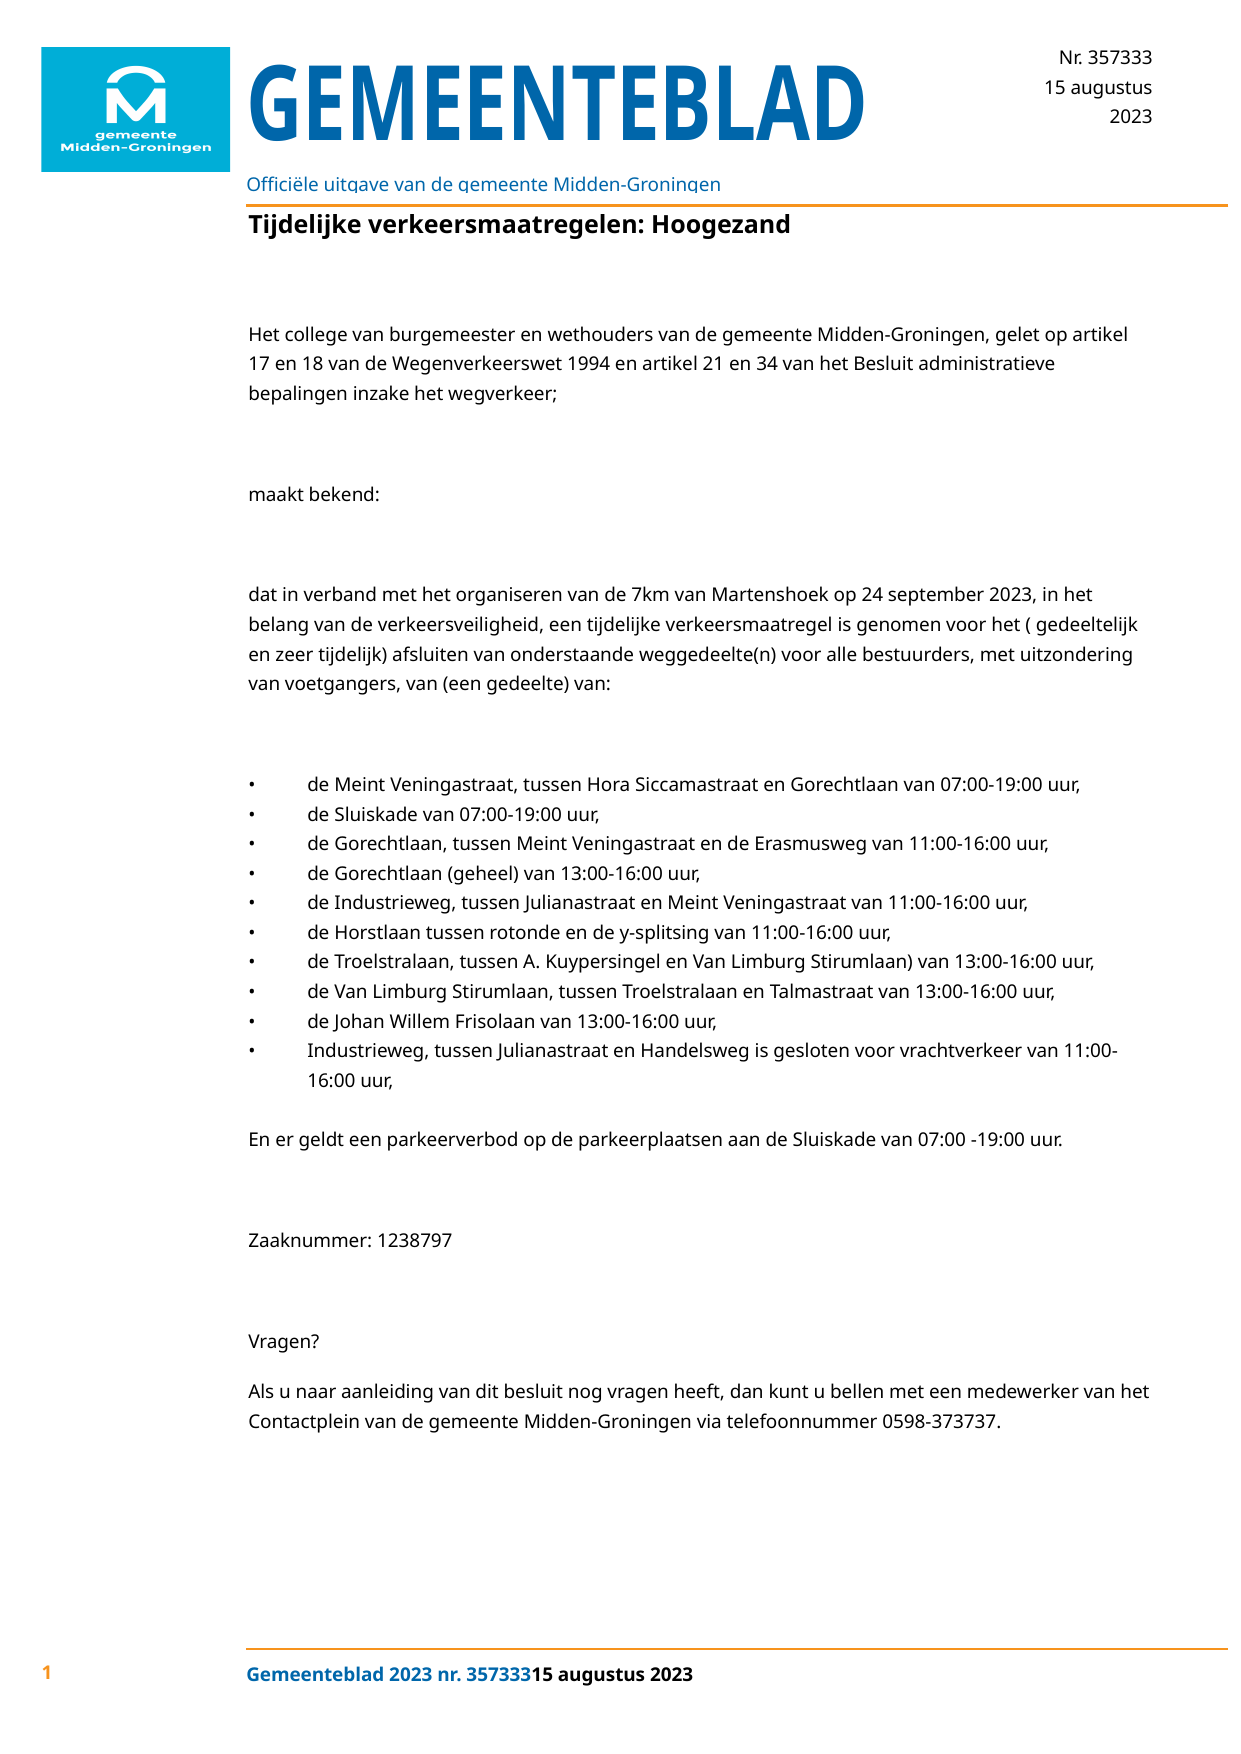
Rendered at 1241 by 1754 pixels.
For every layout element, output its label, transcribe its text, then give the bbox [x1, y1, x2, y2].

picture [108, 66, 164, 82]
list de Horstlaan tussen rotonde en de y-splitsing van 11:00-16:00 uur, [248, 919, 1152, 945]
text Tijdelijke verkeersmaatregelen: Hoogezand [248, 207, 1152, 241]
text Zaaknummer: 1238797 [248, 1227, 1152, 1253]
picture [184, 146, 190, 153]
list de Johan Willem Frisolaan van 13:00-16:00 uur, [248, 1008, 1152, 1033]
text Als u naar aanleiding van dit besluit nog vragen heeft, dan kunt u bellen met een medewerker van het Contactplein van de gemeente Midden-Groningen via telefoonnummer 0598-373737. [248, 1378, 1152, 1433]
list de Van Limburg Stirumlaan, tussen Troelstralaan en Talmastraat van 13:00-16:00 uur, [248, 978, 1152, 1004]
text Vragen? [248, 1328, 1152, 1353]
list de Gorechtlaan (geheel) van 13:00-16:00 uur, [248, 860, 1152, 886]
list de Meint Veningastraat, tussen Hora Siccamastraat en Gorechtlaan van 07:00-19:00 uur, [248, 771, 1152, 797]
text En er geldt een parkeerverbod op de parkeerplaatsen aan de Sluiskade van 07:00 -19:00 uur. [248, 1126, 1152, 1152]
list Industrieweg, tussen Julianastraat en Handelsweg is gesloten voor vrachtverkeer van 11:00-16:00 uur, [248, 1037, 1152, 1093]
text maakt bekend: [248, 481, 1152, 506]
list de Sluiskade van 07:00-19:00 uur, [248, 801, 1152, 826]
list de Troelstralaan, tussen A. Kuypersingel en Van Limburg Stirumlaan) van 13:00-16:00 uur, [248, 949, 1152, 974]
list de Gorechtlaan, tussen Meint Veningastraat en de Erasmusweg van 11:00-16:00 uur, [248, 830, 1152, 856]
text dat in verband met het organiseren van de 7km van Martenshoek op 24 september 2023, in het belang van de verkeersveiligheid, een tijdelijke verkeersmaatregel is genomen voor het ( gedeeltelijk en zeer tijdelijk) afsluiten van onderstaande weggedeelte(n) voor alle bestuurders, met uitzondering van voetgangers, van (een gedeelte) van: [248, 582, 1152, 696]
text Het college van burgemeester en wethouders van de gemeente Midden-Groningen, gelet op artikel 17 en 18 van de Wegenverkeerswet 1994 en artikel 21 en 34 van het Besluit administratieve bepalingen inzake het wegverkeer; [248, 321, 1152, 406]
picture [107, 89, 165, 122]
list de Industrieweg, tussen Julianastraat en Meint Veningastraat van 11:00-16:00 uur, [248, 889, 1152, 915]
